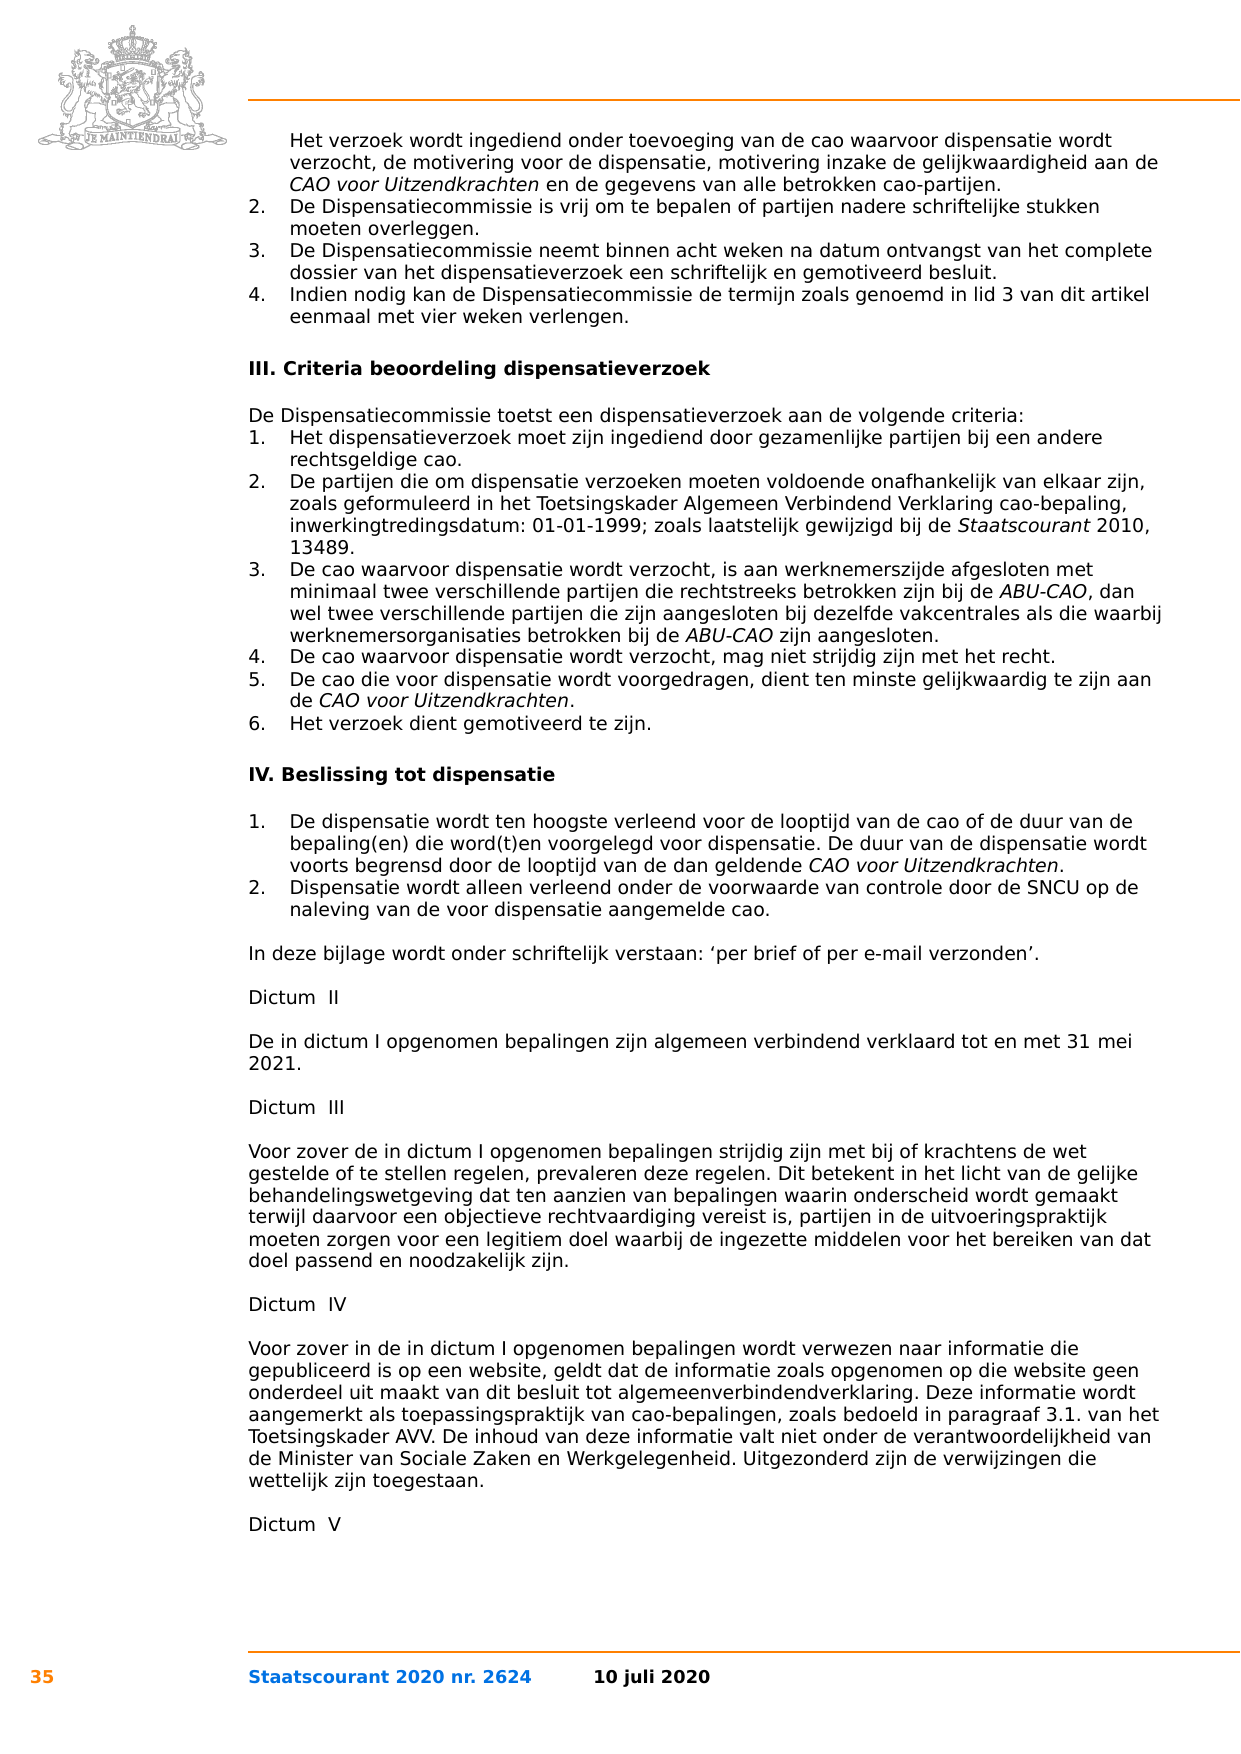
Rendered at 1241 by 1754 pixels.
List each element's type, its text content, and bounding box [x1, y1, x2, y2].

text 1. De dispensatie wordt ten hoogste verleend voor de looptijd van de cao of de duur van de bepaling(en) die word(t)en voorgelegd voor dispensatie. De duur van de dispensatie wordt voorts begrensd door de looptijd van de dan geldende CAO voor Uitzendkrachten. [248, 811, 1163, 877]
text Dictum IV [248, 1294, 1163, 1316]
text Dictum V [248, 1514, 1163, 1536]
text 3. De cao waarvoor dispensatie wordt verzocht, is aan werknemerszijde afgesloten met minimaal twee verschillende partijen die rechtstreeks betrokken zijn bij de ABU-CAO, dan wel twee verschillende partijen die zijn aangesloten bij dezelfde vakcentrales als die waarbij werknemersorganisaties betrokken bij de ABU-CAO zijn aangesloten. [248, 558, 1163, 646]
text In deze bijlage wordt onder schriftelijk verstaan: ‘per brief of per e-mail verzonden’. [248, 943, 1163, 965]
text Dictum III [248, 1097, 1163, 1119]
text 6. Het verzoek dient gemotiveerd te zijn. [248, 712, 1163, 734]
text 1. Het dispensatieverzoek moet zijn ingediend door gezamenlijke partijen bij een andere rechtsgeldige cao. [248, 427, 1163, 471]
text 2. Dispensatie wordt alleen verleend onder de voorwaarde van controle door de SNCU op de naleving van de voor dispensatie aangemelde cao. [248, 877, 1163, 921]
text Voor zover in de in dictum I opgenomen bepalingen wordt verwezen naar informatie die gepubliceerd is op een website, geldt dat de informatie zoals opgenomen op die website geen onderdeel uit maakt van dit besluit tot algemeenverbindendverklaring. Deze informatie wordt aangemerkt als toepassingspraktijk van cao-bepalingen, zoals bedoeld in paragraaf 3.1. van het Toetsingskader AVV. De inhoud van deze informatie valt niet onder de verantwoordelijkheid van de Minister van Sociale Zaken en Werkgelegenheid. Uitgezonderd zijn de verwijzingen die wettelijk zijn toegestaan. [248, 1338, 1163, 1492]
text Voor zover de in dictum I opgenomen bepalingen strijdig zijn met bij of krachtens de wet gestelde of te stellen regelen, prevaleren deze regelen. Dit betekent in het licht van de gelijke behandelingswetgeving dat ten aanzien van bepalingen waarin onderscheid wordt gemaakt terwijl daarvoor een objectieve rechtvaardiging vereist is, partijen in de uitvoeringspraktijk moeten zorgen voor een legitiem doel waarbij de ingezette middelen voor het bereiken van dat doel passend en noodzakelijk zijn. [248, 1141, 1163, 1272]
subtitle III. Criteria beoordeling dispensatieverzoek [248, 358, 1163, 380]
text 3. De Dispensatiecommissie neemt binnen acht weken na datum ontvangst van het complete dossier van het dispensatieverzoek een schriftelijk en gemotiveerd besluit. [248, 240, 1163, 284]
text De Dispensatiecommissie toetst een dispensatieverzoek aan de volgende criteria: [248, 405, 1163, 427]
text 2. De Dispensatiecommissie is vrij om te bepalen of partijen nadere schriftelijke stukken moeten overleggen. [248, 196, 1163, 240]
picture [38, 25, 227, 150]
text 4. De cao waarvoor dispensatie wordt verzocht, mag niet strijdig zijn met het recht. [248, 646, 1163, 668]
text 4. Indien nodig kan de Dispensatiecommissie de termijn zoals genoemd in lid 3 van dit artikel eenmaal met vier weken verlengen. [248, 284, 1163, 328]
subtitle IV. Beslissing tot dispensatie [248, 764, 1163, 786]
text De in dictum I opgenomen bepalingen zijn algemeen verbindend verklaard tot en met 31 mei 2021. [248, 1031, 1163, 1075]
text 5. De cao die voor dispensatie wordt voorgedragen, dient ten minste gelijkwaardig te zijn aan de CAO voor Uitzendkrachten. [248, 668, 1163, 712]
text Dictum II [248, 987, 1163, 1009]
text Het verzoek wordt ingediend onder toevoeging van de cao waarvoor dispensatie wordt verzocht, de motivering voor de dispensatie, motivering inzake de gelijkwaardigheid aan de CAO voor Uitzendkrachten en de gegevens van alle betrokken cao-partijen. [289, 130, 1163, 196]
text 2. De partijen die om dispensatie verzoeken moeten voldoende onafhankelijk van elkaar zijn, zoals geformuleerd in het Toetsingskader Algemeen Verbindend Verklaring cao-bepaling, inwerkingtredingsdatum: 01-01-1999; zoals laatstelijk gewijzigd bij de Staatscourant 2010, 13489. [248, 471, 1163, 558]
